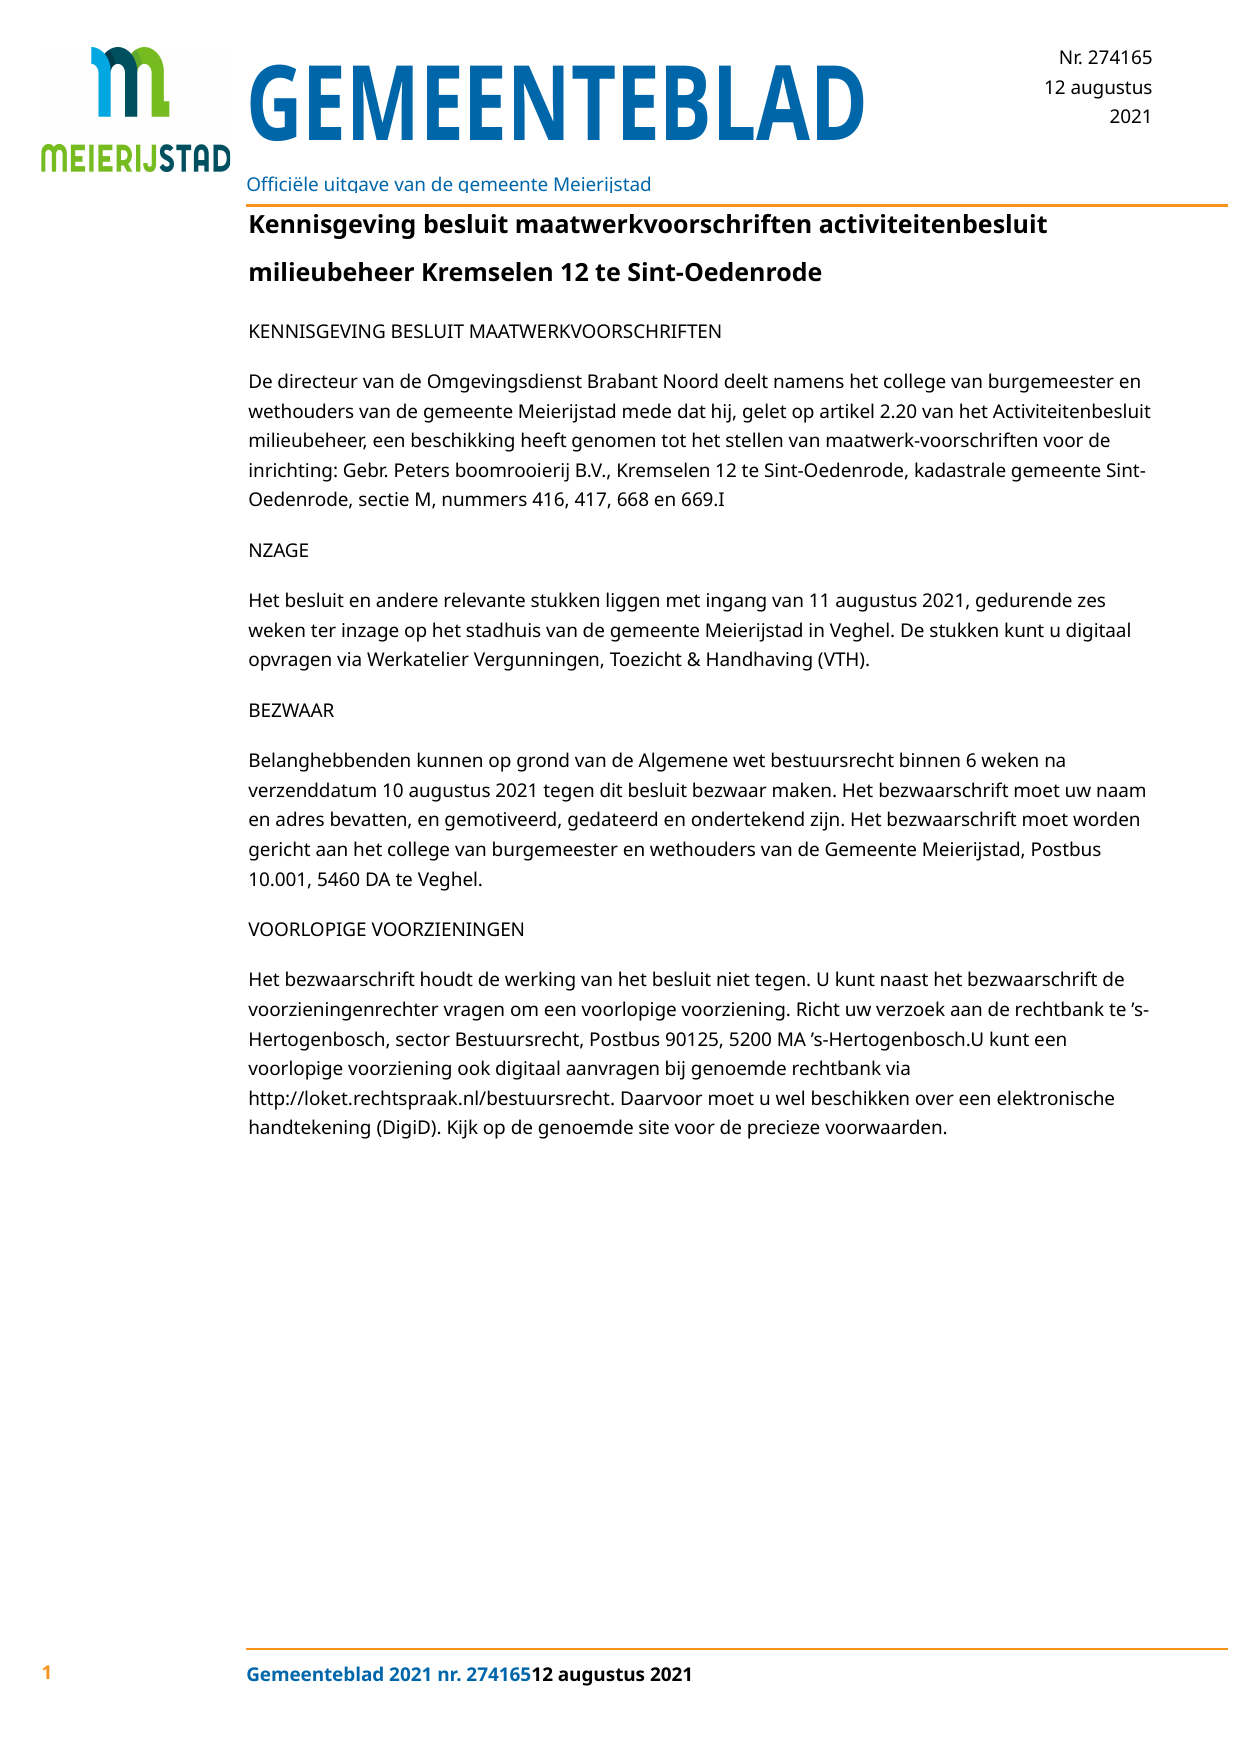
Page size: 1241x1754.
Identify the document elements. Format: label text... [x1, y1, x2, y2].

text BEZWAAR [248, 697, 1152, 723]
picture [41, 47, 231, 172]
text VOORLOPIGE VOORZIENINGEN [248, 916, 1152, 942]
text Belanghebbenden kunnen op grond van de Algemene wet bestuursrecht binnen 6 weken na verzenddatum 10 augustus 2021 tegen dit besluit bezwaar maken. Het bezwaarschrift moet uw naam en adres bevatten, en gemotiveerd, gedateerd en ondertekend zijn. Het bezwaarschrift moet worden gericht aan het college van burgemeester en wethouders van de Gemeente Meierijstad, Postbus 10.001, 5460 DA te Veghel. [248, 747, 1152, 892]
text De directeur van de Omgevingsdienst Brabant Noord deelt namens het college van burgemeester en wethouders van de gemeente Meierijstad mede dat hij, gelet op artikel 2.20 van het Activiteitenbesluit milieubeheer, een beschikking heeft genomen tot het stellen van maatwerk-voorschriften voor de inrichting: Gebr. Peters boomrooierij B.V., Kremselen 12 te Sint-Oedenrode, kadastrale gemeente Sint-Oedenrode, sectie M, nummers 416, 417, 668 en 669.I [248, 368, 1152, 512]
text Het bezwaarschrift houdt de werking van het besluit niet tegen. U kunt naast het bezwaarschrift de voorzieningenrechter vragen om een voorlopige voorziening. Richt uw verzoek aan de rechtbank te ’s-Hertogenbosch, sector Bestuursrecht, Postbus 90125, 5200 MA ’s-Hertogenbosch.U kunt een voorlopige voorziening ook digitaal aanvragen bij genoemde rechtbank via http://loket.rechtspraak.nl/bestuursrecht. Daarvoor moet u wel beschikken over een elektronische handtekening (DigiD). Kijk op de genoemde site voor de precieze voorwaarden. [248, 967, 1152, 1140]
text Kennisgeving besluit maatwerkvoorschriften activiteitenbesluit milieubeheer Kremselen 12 te Sint-Oedenrode [248, 207, 1152, 288]
text KENNISGEVING BESLUIT MAATWERKVOORSCHRIFTEN [248, 318, 1152, 344]
text Het besluit en andere relevante stukken liggen met ingang van 11 augustus 2021, gedurende zes weken ter inzage op het stadhuis van de gemeente Meierijstad in Veghel. De stukken kunt u digitaal opvragen via Werkatelier Vergunningen, Toezicht & Handhaving (VTH). [248, 587, 1152, 672]
text NZAGE [248, 537, 1152, 563]
